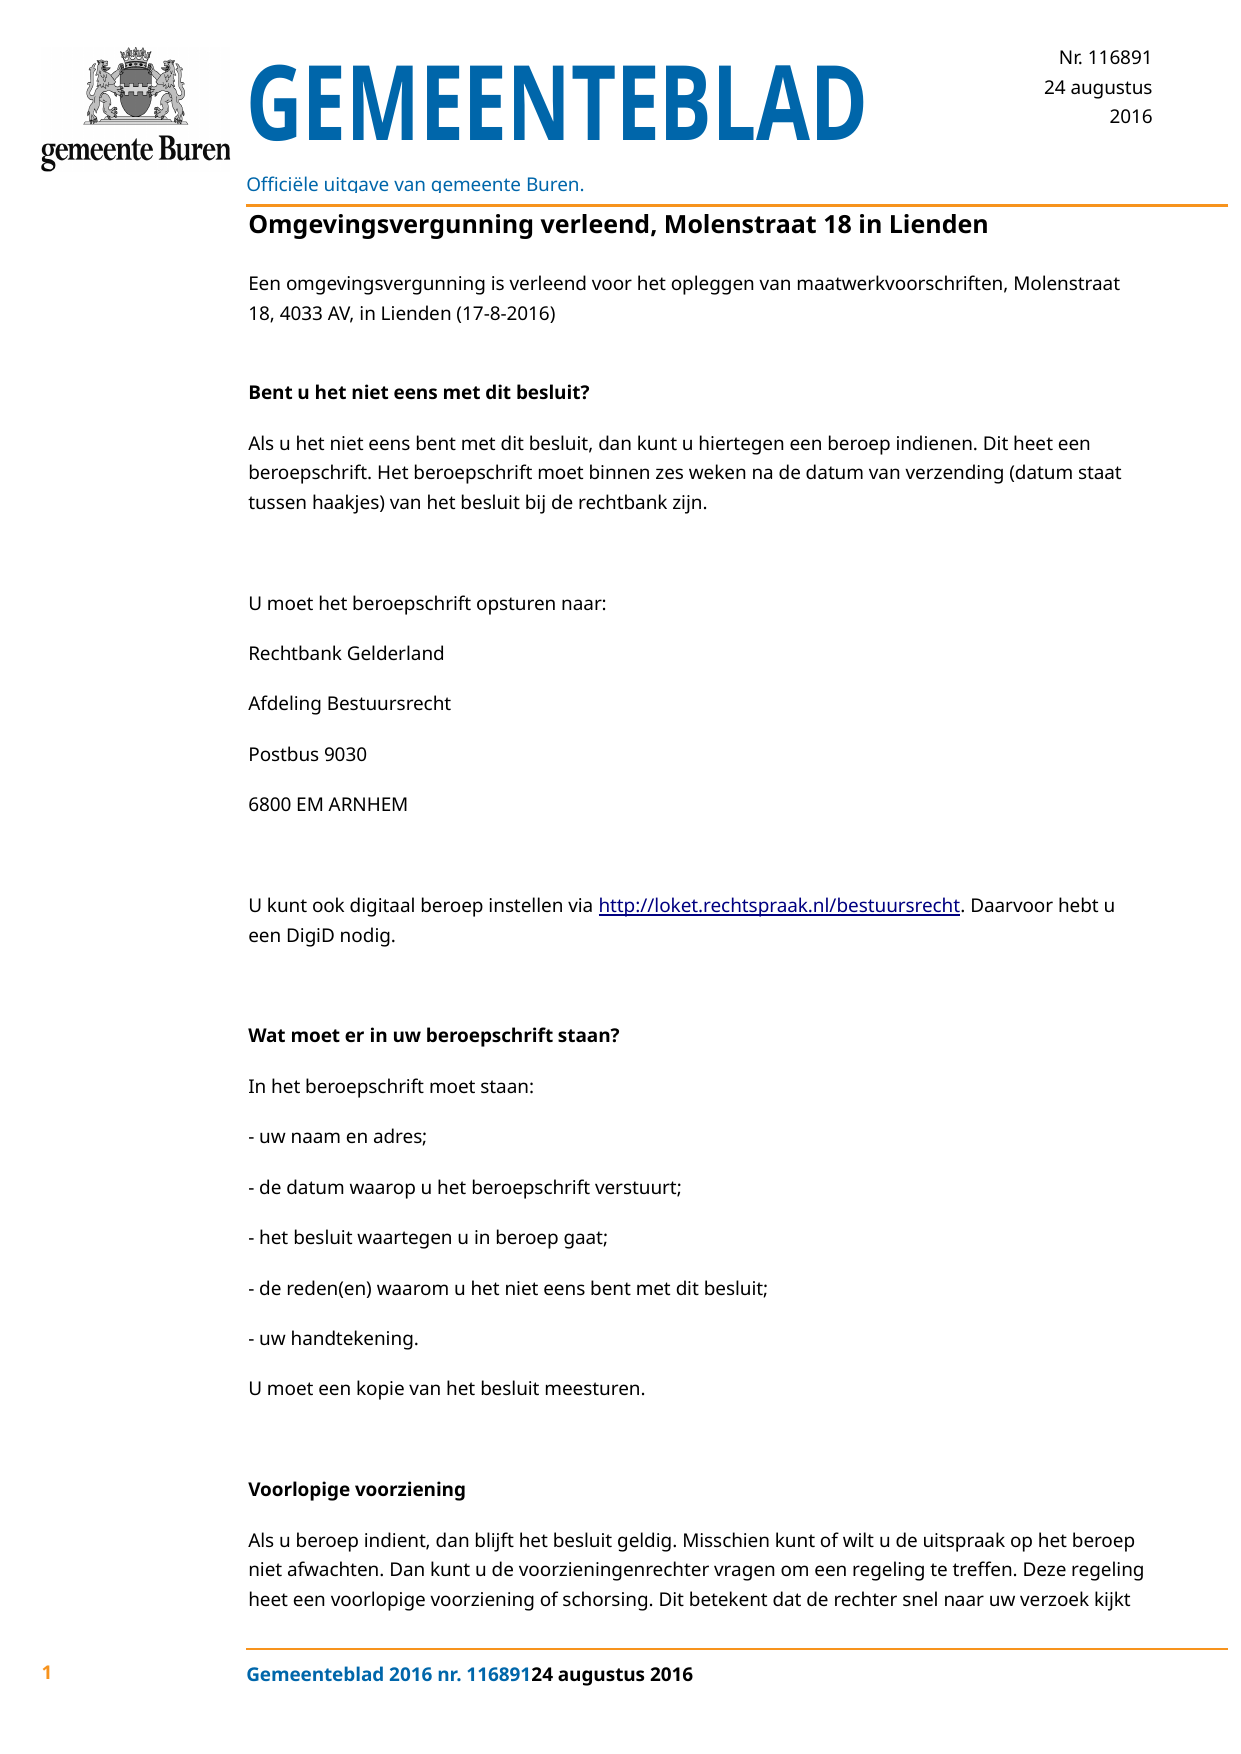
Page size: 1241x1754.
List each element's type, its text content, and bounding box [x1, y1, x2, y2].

text Postbus 9030 [248, 741, 1152, 767]
text U kunt ook digitaal beroep instellen via http://loket.rechtspraak.nl/bestuursrecht. Daarvoor hebt u een DigiD nodig. [248, 892, 1152, 948]
text Als u beroep indient, dan blijft het besluit geldig. Misschien kunt of wilt u de uitspraak op het beroep niet afwachten. Dan kunt u de voorzieningenrechter vragen om een regeling te treffen. Deze regeling heet een voorlopige voorziening of schorsing. Dit betekent dat de rechter snel naar uw verzoek kijkt [248, 1527, 1152, 1612]
table_header Een omgevingsvergunning is verleend voor het opleggen van maatwerkvoorschriften, Molenstraat 18, 4033 AV, in Lienden (17-8-2016) [248, 270, 1152, 326]
text Bent u het niet eens met dit besluit? [248, 379, 1152, 405]
text Omgevingsvergunning verleend, Molenstraat 18 in Lienden [248, 207, 1152, 241]
picture [41, 47, 231, 172]
text 6800 EM ARNHEM [248, 791, 1152, 817]
text - het besluit waartegen u in beroep gaat; [248, 1224, 1152, 1250]
text - uw naam en adres; [248, 1123, 1152, 1149]
text Rechtbank Gelderland [248, 640, 1152, 666]
text U moet een kopie van het besluit meesturen. [248, 1376, 1152, 1401]
text In het beroepschrift moet staan: [248, 1073, 1152, 1099]
text Als u het niet eens bent met dit besluit, dan kunt u hiertegen een beroep indienen. Dit heet een beroepschrift. Het beroepschrift moet binnen zes weken na de datum van verzending (datum staat tussen haakjes) van het besluit bij de rechtbank zijn. [248, 430, 1152, 515]
text Wat moet er in uw beroepschrift staan? [248, 1023, 1152, 1048]
text - uw handtekening. [248, 1325, 1152, 1351]
text - de datum waarop u het beroepschrift verstuurt; [248, 1174, 1152, 1200]
text U moet het beroepschrift opsturen naar: [248, 590, 1152, 616]
text Voorlopige voorziening [248, 1476, 1152, 1502]
text - de reden(en) waarom u het niet eens bent met dit besluit; [248, 1275, 1152, 1301]
text Afdeling Bestuursrecht [248, 691, 1152, 716]
